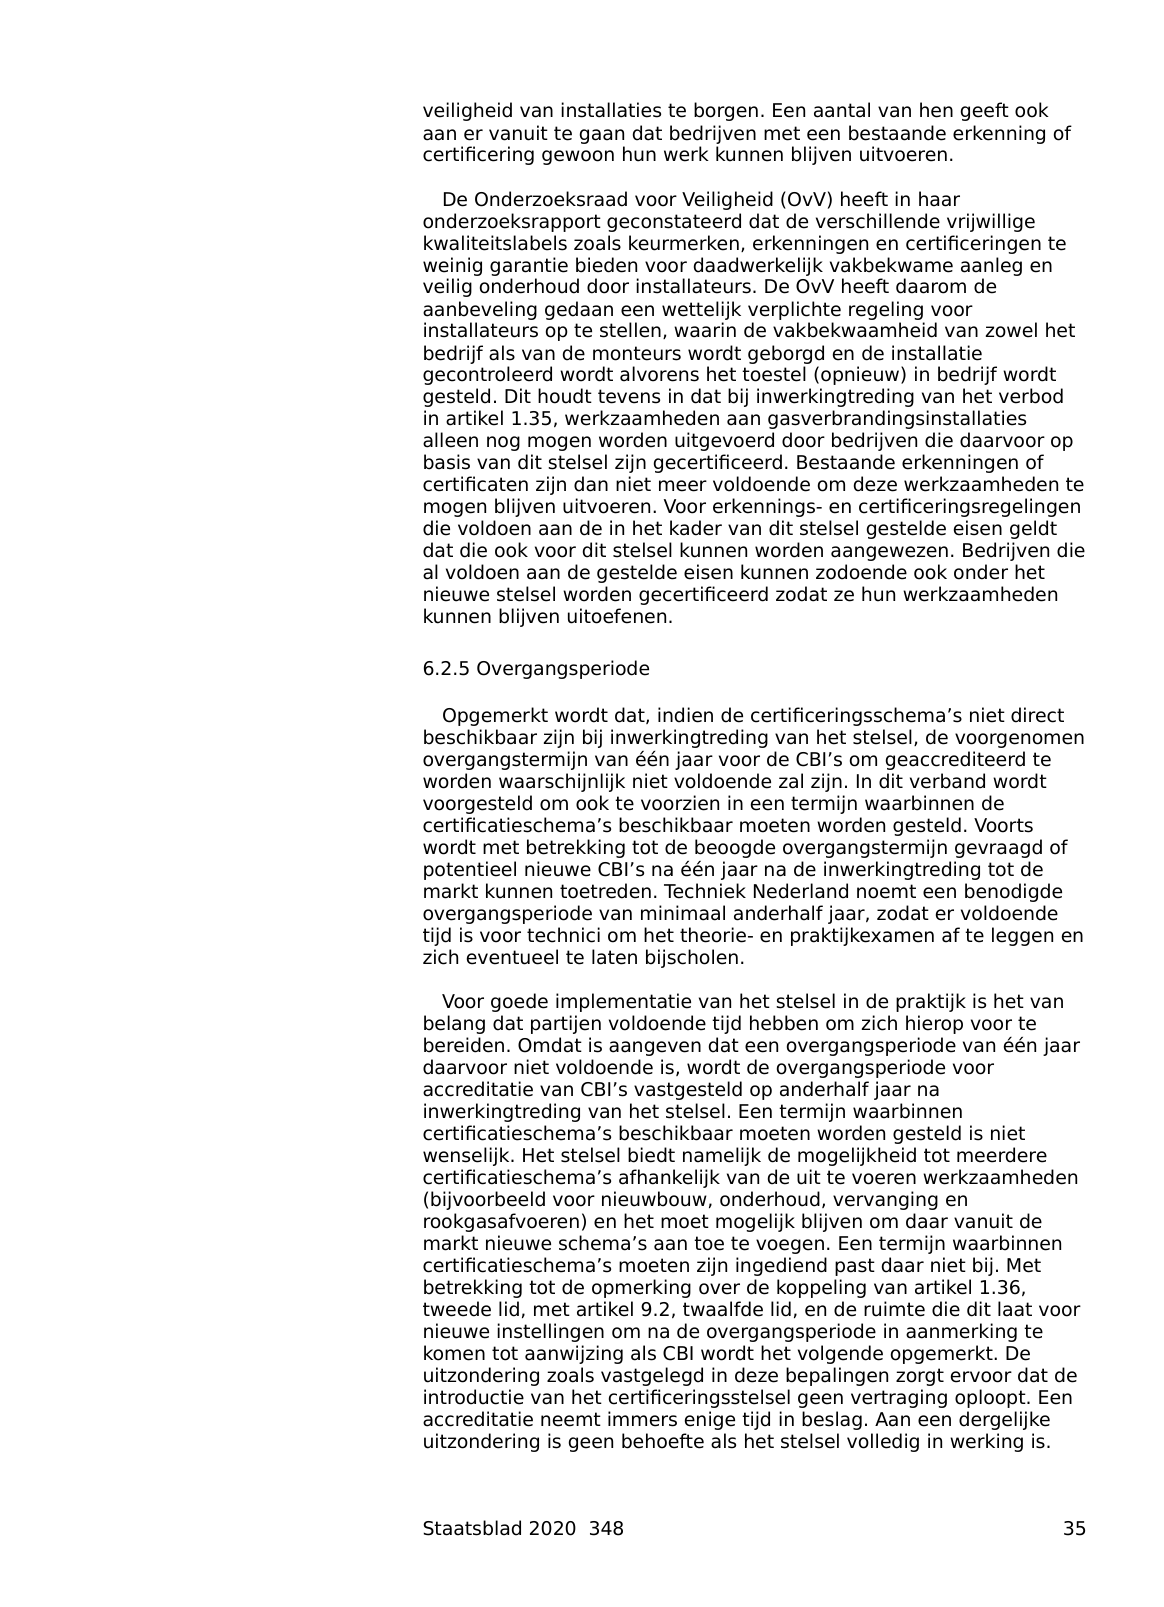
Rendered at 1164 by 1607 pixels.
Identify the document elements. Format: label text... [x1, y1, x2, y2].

subtitle 6.2.5 Overgangsperiode [422, 658, 1087, 680]
text Opgemerkt wordt dat, indien de certificeringsschema’s niet direct beschikbaar zijn bij inwerkingtreding van het stelsel, de voorgenomen overgangstermijn van één jaar voor de CBI’s om geaccrediteerd te worden waarschijnlijk niet voldoende zal zijn. In dit verband wordt voorgesteld om ook te voorzien in een termijn waarbinnen de certificatieschema’s beschikbaar moeten worden gesteld. Voorts wordt met betrekking tot de beoogde overgangstermijn gevraagd of potentieel nieuwe CBI’s na één jaar na de inwerkingtreding tot de markt kunnen toetreden. Techniek Nederland noemt een benodigde overgangsperiode van minimaal anderhalf jaar, zodat er voldoende tijd is voor technici om het theorie- en praktijkexamen af te leggen en zich eventueel te laten bijscholen. [422, 705, 1087, 969]
text veiligheid van installaties te borgen. Een aantal van hen geeft ook aan er vanuit te gaan dat bedrijven met een bestaande erkenning of certificering gewoon hun werk kunnen blijven uitvoeren. [422, 100, 1087, 166]
text De Onderzoeksraad voor Veiligheid (OvV) heeft in haar onderzoeksrapport geconstateerd dat de verschillende vrijwillige kwaliteitslabels zoals keurmerken, erkenningen en certificeringen te weinig garantie bieden voor daadwerkelijk vakbekwame aanleg en veilig onderhoud door installateurs. De OvV heeft daarom de aanbeveling gedaan een wettelijk verplichte regeling voor installateurs op te stellen, waarin de vakbekwaamheid van zowel het bedrijf als van de monteurs wordt geborgd en de installatie gecontroleerd wordt alvorens het toestel (opnieuw) in bedrijf wordt gesteld. Dit houdt tevens in dat bij inwerkingtreding van het verbod in artikel 1.35, werkzaamheden aan gasverbrandingsinstallaties alleen nog mogen worden uitgevoerd door bedrijven die daarvoor op basis van dit stelsel zijn gecertificeerd. Bestaande erkenningen of certificaten zijn dan niet meer voldoende om deze werkzaamheden te mogen blijven uitvoeren. Voor erkennings- en certificeringsregelingen die voldoen aan de in het kader van dit stelsel gestelde eisen geldt dat die ook voor dit stelsel kunnen worden aangewezen. Bedrijven die al voldoen aan de gestelde eisen kunnen zodoende ook onder het nieuwe stelsel worden gecertificeerd zodat ze hun werkzaamheden kunnen blijven uitoefenen. [422, 188, 1087, 628]
text Voor goede implementatie van het stelsel in de praktijk is het van belang dat partijen voldoende tijd hebben om zich hierop voor te bereiden. Omdat is aangeven dat een overgangsperiode van één jaar daarvoor niet voldoende is, wordt de overgangsperiode voor accreditatie van CBI’s vastgesteld op anderhalf jaar na inwerkingtreding van het stelsel. Een termijn waarbinnen certificatieschema’s beschikbaar moeten worden gesteld is niet wenselijk. Het stelsel biedt namelijk de mogelijkheid tot meerdere certificatieschema’s afhankelijk van de uit te voeren werkzaamheden (bijvoorbeeld voor nieuwbouw, onderhoud, vervanging en rookgasafvoeren) en het moet mogelijk blijven om daar vanuit de markt nieuwe schema’s aan toe te voegen. Een termijn waarbinnen certificatieschema’s moeten zijn ingediend past daar niet bij. Met betrekking tot de opmerking over de koppeling van artikel 1.36, tweede lid, met artikel 9.2, twaalfde lid, en de ruimte die dit laat voor nieuwe instellingen om na de overgangsperiode in aanmerking te komen tot aanwijzing als CBI wordt het volgende opgemerkt. De uitzondering zoals vastgelegd in deze bepalingen zorgt ervoor dat de introductie van het certificeringsstelsel geen vertraging oploopt. Een accreditatie neemt immers enige tijd in beslag. Aan een dergelijke uitzondering is geen behoefte als het stelsel volledig in werking is. [422, 991, 1087, 1453]
